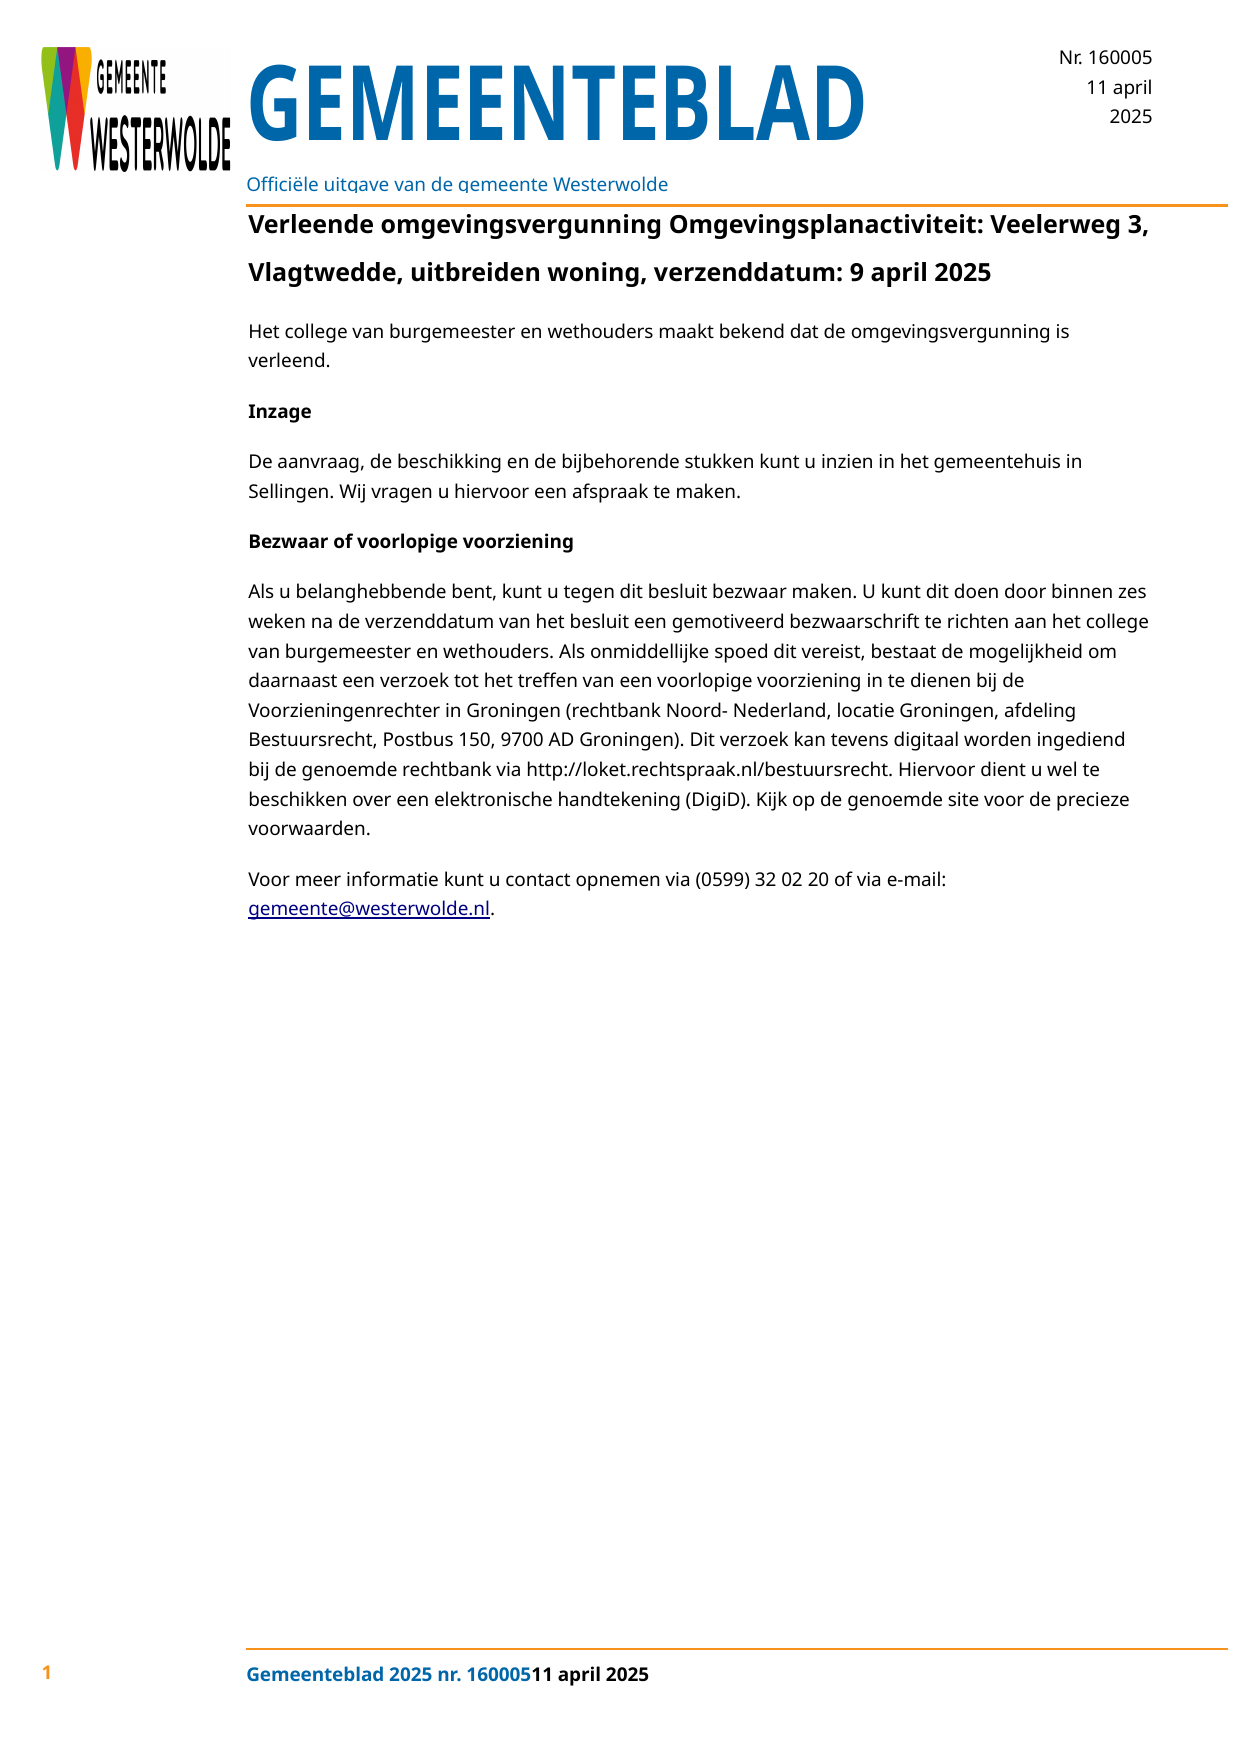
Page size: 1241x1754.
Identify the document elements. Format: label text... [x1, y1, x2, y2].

text Het college van burgemeester en wethouders maakt bekend dat de omgevingsvergunning is verleend. [248, 318, 1152, 373]
text Voor meer informatie kunt u contact opnemen via (0599) 32 02 20 of via e-mail: gemeente@westerwolde.nl. [248, 866, 1152, 921]
picture [41, 47, 231, 172]
text Bezwaar of voorlopige voorziening [248, 528, 1152, 554]
text De aanvraag, de beschikking en de bijbehorende stukken kunt u inzien in het gemeentehuis in Sellingen. Wij vragen u hiervoor een afspraak te maken. [248, 448, 1152, 504]
text Als u belanghebbende bent, kunt u tegen dit besluit bezwaar maken. U kunt dit doen door binnen zes weken na de verzenddatum van het besluit een gemotiveerd bezwaarschrift te richten aan het college van burgemeester en wethouders. Als onmiddellijke spoed dit vereist, bestaat de mogelijkheid om daarnaast een verzoek tot het treffen van een voorlopige voorziening in te dienen bij de Voorzieningenrechter in Groningen (rechtbank Noord- Nederland, locatie Groningen, afdeling Bestuursrecht, Postbus 150, 9700 AD Groningen). Dit verzoek kan tevens digitaal worden ingediend bij de genoemde rechtbank via http://loket.rechtspraak.nl/bestuursrecht. Hiervoor dient u wel te beschikken over een elektronische handtekening (DigiD). Kijk op de genoemde site voor de precieze voorwaarden. [248, 579, 1152, 841]
text Inzage [248, 398, 1152, 424]
text Verleende omgevingsvergunning Omgevingsplanactiviteit: Veelerweg 3, Vlagtwedde, uitbreiden woning, verzenddatum: 9 april 2025 [248, 207, 1152, 288]
